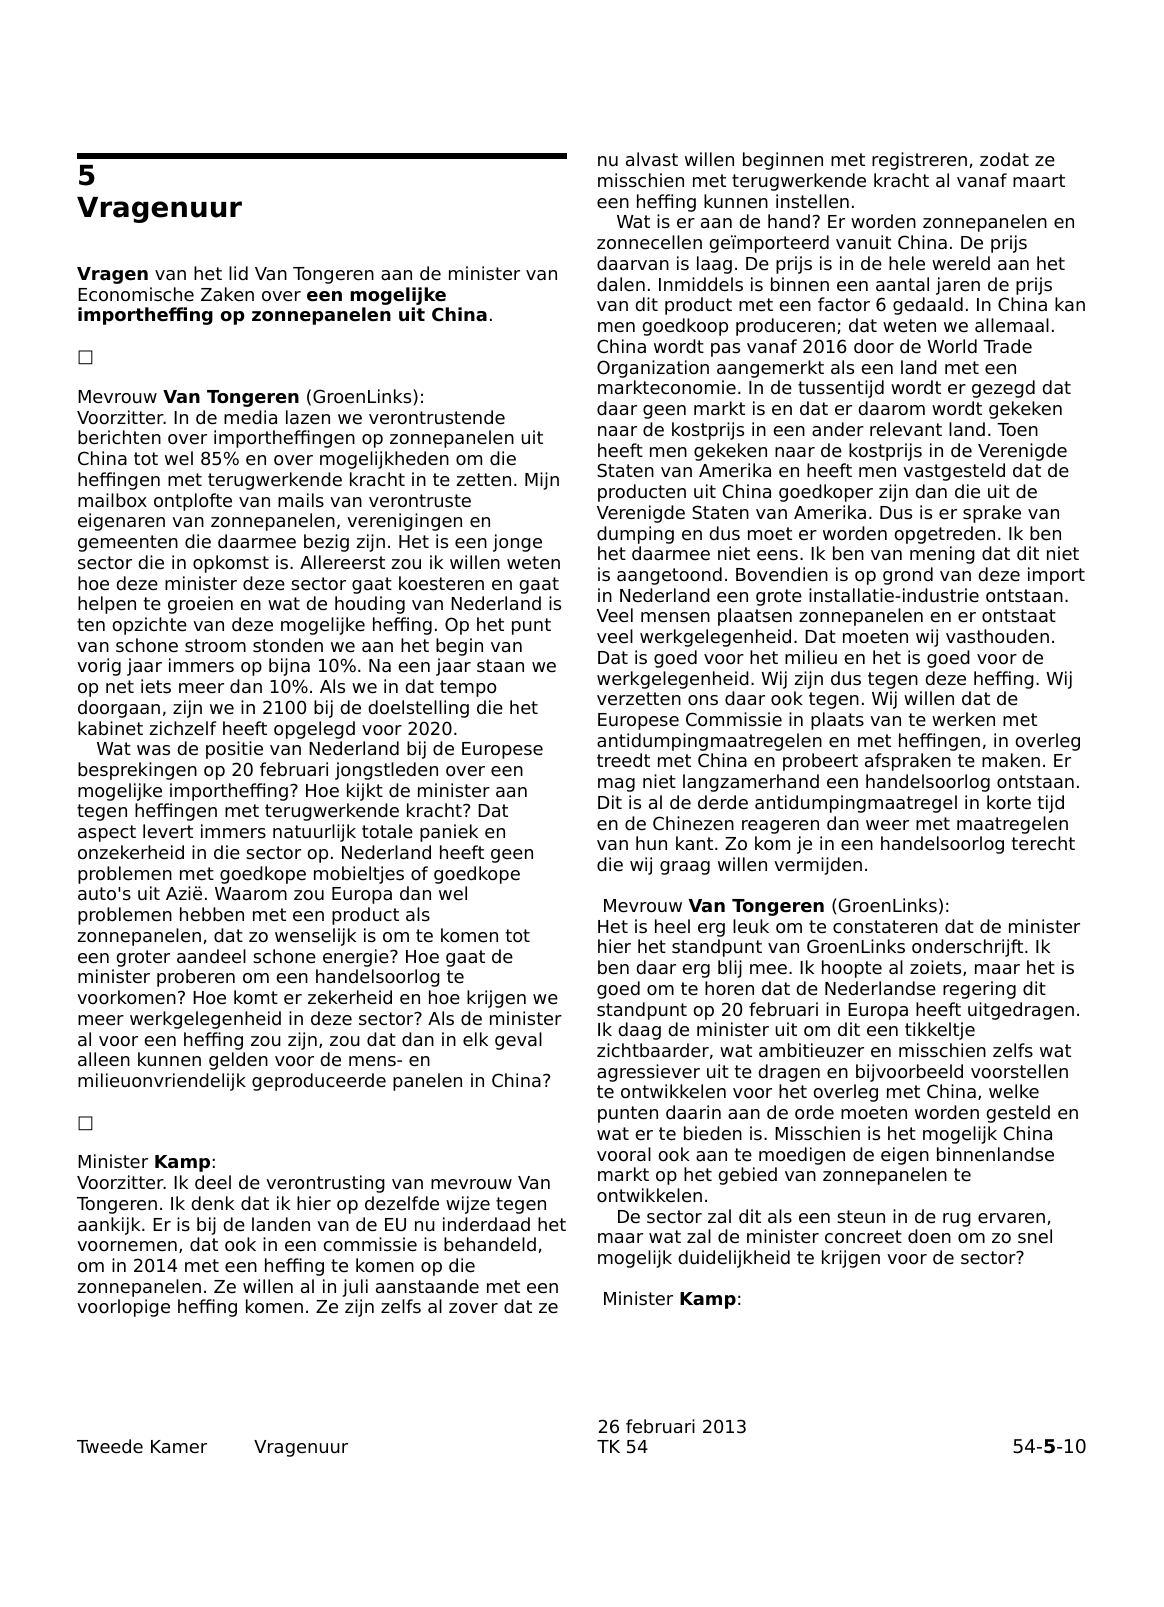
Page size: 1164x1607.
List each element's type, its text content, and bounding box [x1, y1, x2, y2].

title 5 Vragenuur [77, 159, 567, 224]
text Mevrouw Van Tongeren (GroenLinks): [77, 387, 567, 407]
text Mevrouw Van Tongeren (GroenLinks): [596, 896, 1087, 916]
text Minister Kamp: [596, 1289, 1087, 1309]
text □ [77, 1112, 567, 1132]
text nu alvast willen beginnen met registreren, zodat ze misschien met terugwerkende kracht al vanaf maart een heffing kunnen instellen. [596, 150, 1087, 212]
text Voorzitter. In de media lazen we verontrustende berichten over importheffingen op zonnepanelen uit China tot wel 85% en over mogelijkheden om die heffingen met terugwerkende kracht in te zetten. Mijn mailbox ontplofte van mails van verontruste eigenaren van zonnepanelen, verenigingen en gemeenten die daarmee bezig zijn. Het is een jonge sector die in opkomst is. Allereerst zou ik willen weten hoe deze minister deze sector gaat koesteren en gaat helpen te groeien en wat de houding van Nederland is ten opzichte van deze mogelijke heffing. Op het punt van schone stroom stonden we aan het begin van vorig jaar immers op bijna 10%. Na een jaar staan we op net iets meer dan 10%. Als we in dat tempo doorgaan, zijn we in 2100 bij de doelstelling die het kabinet zichzelf heeft opgelegd voor 2020. [77, 407, 567, 739]
text □ [77, 346, 567, 367]
text Wat was de positie van Nederland bij de Europese besprekingen op 20 februari jongstleden over een mogelijke importheffing? Hoe kijkt de minister aan tegen heffingen met terugwerkende kracht? Dat aspect levert immers natuurlijk totale paniek en onzekerheid in die sector op. Nederland heeft geen problemen met goedkope mobieltjes of goedkope auto's uit Azië. Waarom zou Europa dan wel problemen hebben met een product als zonnepanelen, dat zo wenselijk is om te komen tot een groter aandeel schone energie? Hoe gaat de minister proberen om een handelsoorlog te voorkomen? Hoe komt er zekerheid en hoe krijgen we meer werkgelegenheid in deze sector? Als de minister al voor een heffing zou zijn, zou dat dan in elk geval alleen kunnen gelden voor de mens- en milieuonvriendelijk geproduceerde panelen in China? [77, 739, 567, 1092]
text De sector zal dit als een steun in de rug ervaren, maar wat zal de minister concreet doen om zo snel mogelijk duidelijkheid te krijgen voor de sector? [596, 1207, 1087, 1269]
text Minister Kamp: [77, 1152, 567, 1173]
text Het is heel erg leuk om te constateren dat de minister hier het standpunt van GroenLinks onderschrijft. Ik ben daar erg blij mee. Ik hoopte al zoiets, maar het is goed om te horen dat de Nederlandse regering dit standpunt op 20 februari in Europa heeft uitgedragen. Ik daag de minister uit om dit een tikkeltje zichtbaarder, wat ambitieuzer en misschien zelfs wat agressiever uit te dragen en bijvoorbeeld voorstellen te ontwikkelen voor het overleg met China, welke punten daarin aan de orde moeten worden gesteld en wat er te bieden is. Misschien is het mogelijk China vooral ook aan te moedigen de eigen binnenlandse markt op het gebied van zonnepanelen te ontwikkelen. [596, 916, 1087, 1207]
text Voorzitter. Ik deel de verontrusting van mevrouw Van Tongeren. Ik denk dat ik hier op dezelfde wijze tegen aankijk. Er is bij de landen van de EU nu inderdaad het voornemen, dat ook in een commissie is behandeld, om in 2014 met een heffing te komen op die zonnepanelen. Ze willen al in juli aanstaande met een voorlopige heffing komen. Ze zijn zelfs al zover dat ze [77, 1173, 567, 1318]
text Wat is er aan de hand? Er worden zonnepanelen en zonnecellen geïmporteerd vanuit China. De prijs daarvan is laag. De prijs is in de hele wereld aan het dalen. Inmiddels is binnen een aantal jaren de prijs van dit product met een factor 6 gedaald. In China kan men goedkoop produceren; dat weten we allemaal. China wordt pas vanaf 2016 door de World Trade Organization aangemerkt als een land met een markteconomie. In de tussentijd wordt er gezegd dat daar geen markt is en dat er daarom wordt gekeken naar de kostprijs in een ander relevant land. Toen heeft men gekeken naar de kostprijs in de Verenigde Staten van Amerika en heeft men vastgesteld dat de producten uit China goedkoper zijn dan die uit de Verenigde Staten van Amerika. Dus is er sprake van dumping en dus moet er worden opgetreden. Ik ben het daarmee niet eens. Ik ben van mening dat dit niet is aangetoond. Bovendien is op grond van deze import in Nederland een grote installatie-industrie ontstaan. Veel mensen plaatsen zonnepanelen en er ontstaat veel werkgelegenheid. Dat moeten wij vasthouden. Dat is goed voor het milieu en het is goed voor de werkgelegenheid. Wij zijn dus tegen deze heffing. Wij verzetten ons daar ook tegen. Wij willen dat de Europese Commissie in plaats van te werken met antidumpingmaatregelen en met heffingen, in overleg treedt met China en probeert afspraken te maken. Er mag niet langzamerhand een handelsoorlog ontstaan. Dit is al de derde antidumpingmaatregel in korte tijd en de Chinezen reageren dan weer met maatregelen van hun kant. Zo kom je in een handelsoorlog terecht die wij graag willen vermijden. [596, 212, 1087, 876]
text Vragen van het lid Van Tongeren aan de minister van Economische Zaken over een mogelijke importheffing op zonnepanelen uit China. [77, 264, 567, 326]
